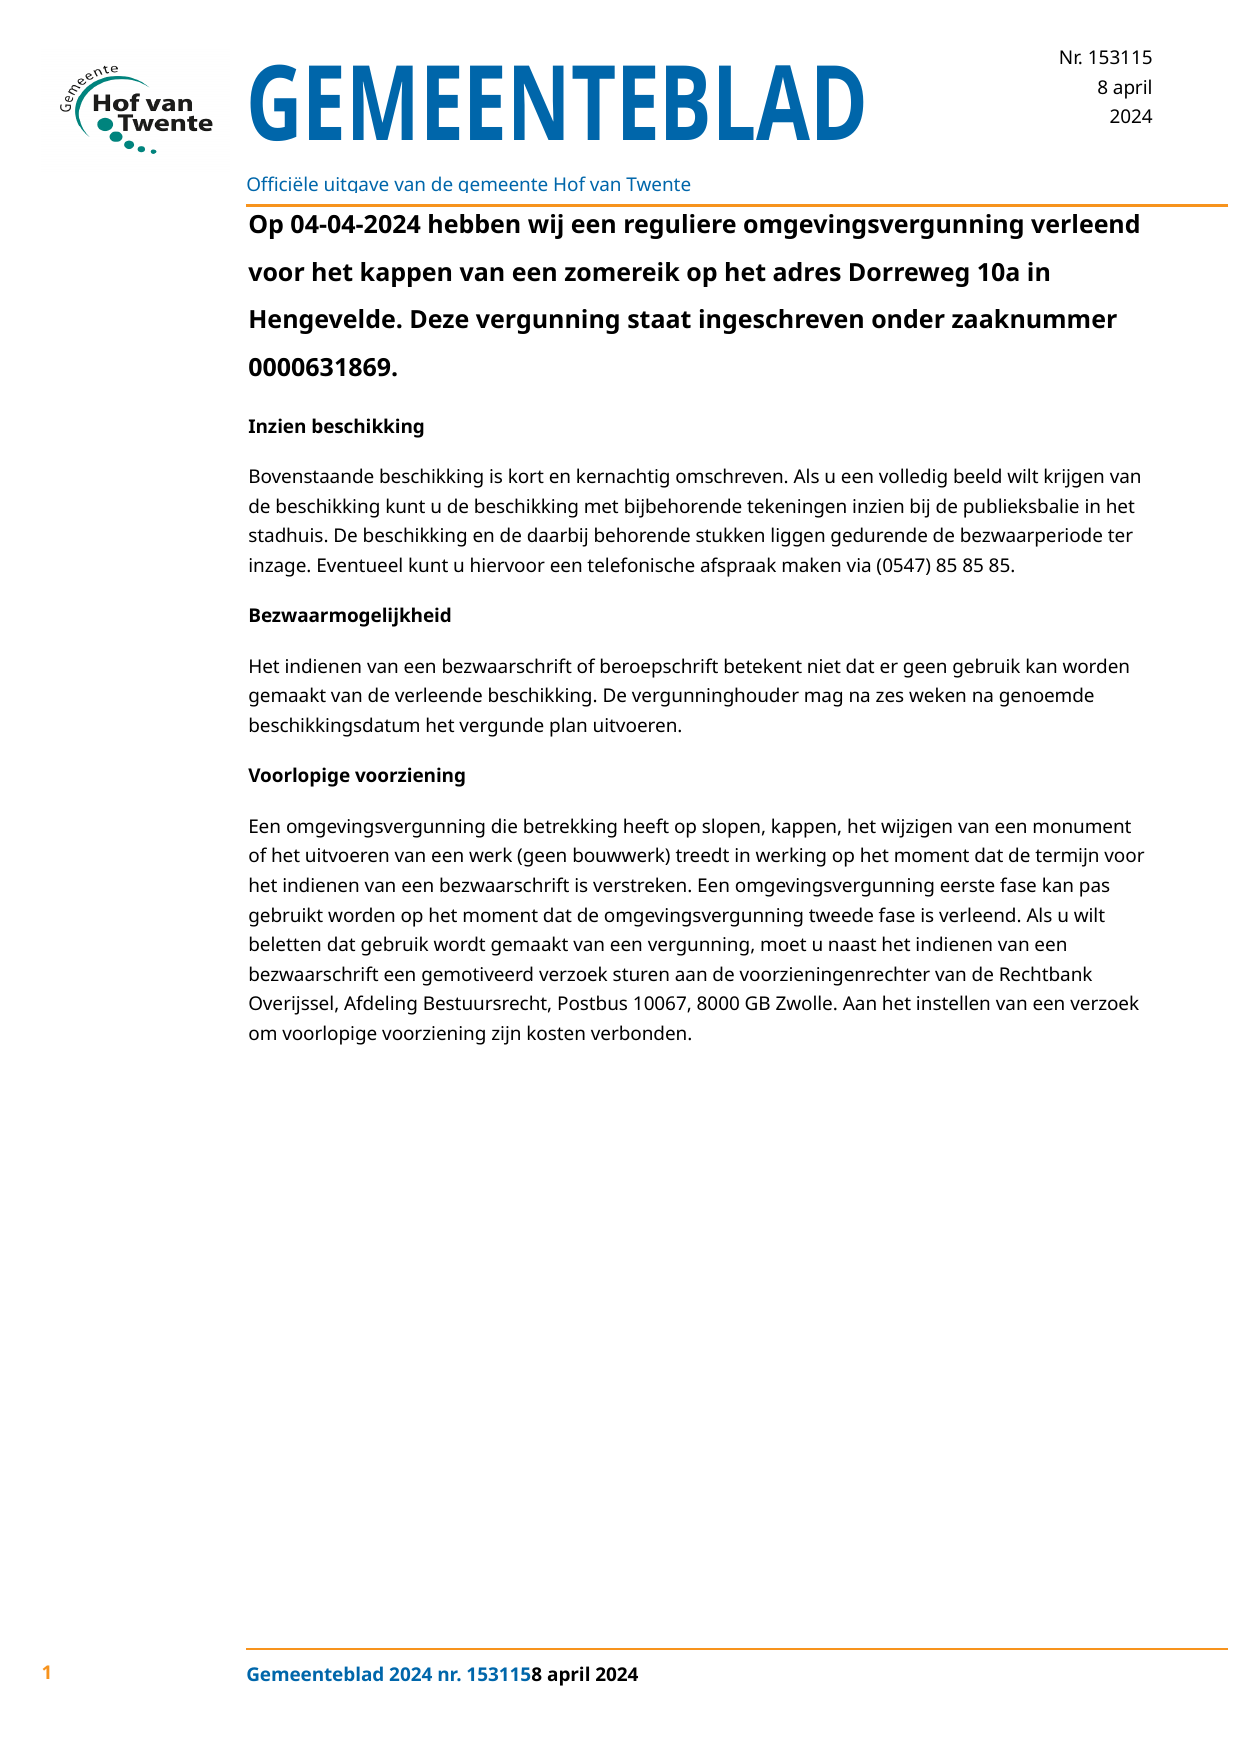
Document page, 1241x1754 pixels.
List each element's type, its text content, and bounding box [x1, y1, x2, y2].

text Bovenstaande beschikking is kort en kernachtig omschreven. Als u een volledig beeld wilt krijgen van de beschikking kunt u de beschikking met bijbehorende tekeningen inzien bij de publieksbalie in het stadhuis. De beschikking en de daarbij behorende stukken liggen gedurende de bezwaarperiode ter inzage. Eventueel kunt u hiervoor een telefonische afspraak maken via (0547) 85 85 85. [248, 463, 1152, 578]
text Op 04-04-2024 hebben wij een reguliere omgevingsvergunning verleend voor het kappen van een zomereik op het adres Dorreweg 10a in Hengevelde. Deze vergunning staat ingeschreven onder zaaknummer 0000631869. [248, 207, 1152, 384]
text Een omgevingsvergunning die betrekking heeft op slopen, kappen, het wijzigen van een monument of het uitvoeren van een werk (geen bouwwerk) treedt in werking op het moment dat de termijn voor het indienen van een bezwaarschrift is verstreken. Een omgevingsvergunning eerste fase kan pas gebruikt worden op het moment dat de omgevingsvergunning tweede fase is verleend. Als u wilt beletten dat gebruik wordt gemaakt van een vergunning, moet u naast het indienen van een bezwaarschrift een gemotiveerd verzoek sturen aan de voorzieningenrechter van de Rechtbank Overijssel, Afdeling Bestuursrecht, Postbus 10067, 8000 GB Zwolle. Aan het instellen van een verzoek om voorlopige voorziening zijn kosten verbonden. [248, 813, 1152, 1046]
text Bezwaarmogelijkheid [248, 603, 1152, 628]
text Voorlopige voorziening [248, 763, 1152, 788]
text Het indienen van een bezwaarschrift of beroepschrift betekent niet dat er geen gebruik kan worden gemaakt van de verleende beschikking. De vergunninghouder mag na zes weken na genoemde beschikkingsdatum het vergunde plan uitvoeren. [248, 653, 1152, 738]
text Inzien beschikking [248, 413, 1152, 439]
picture [41, 47, 231, 172]
